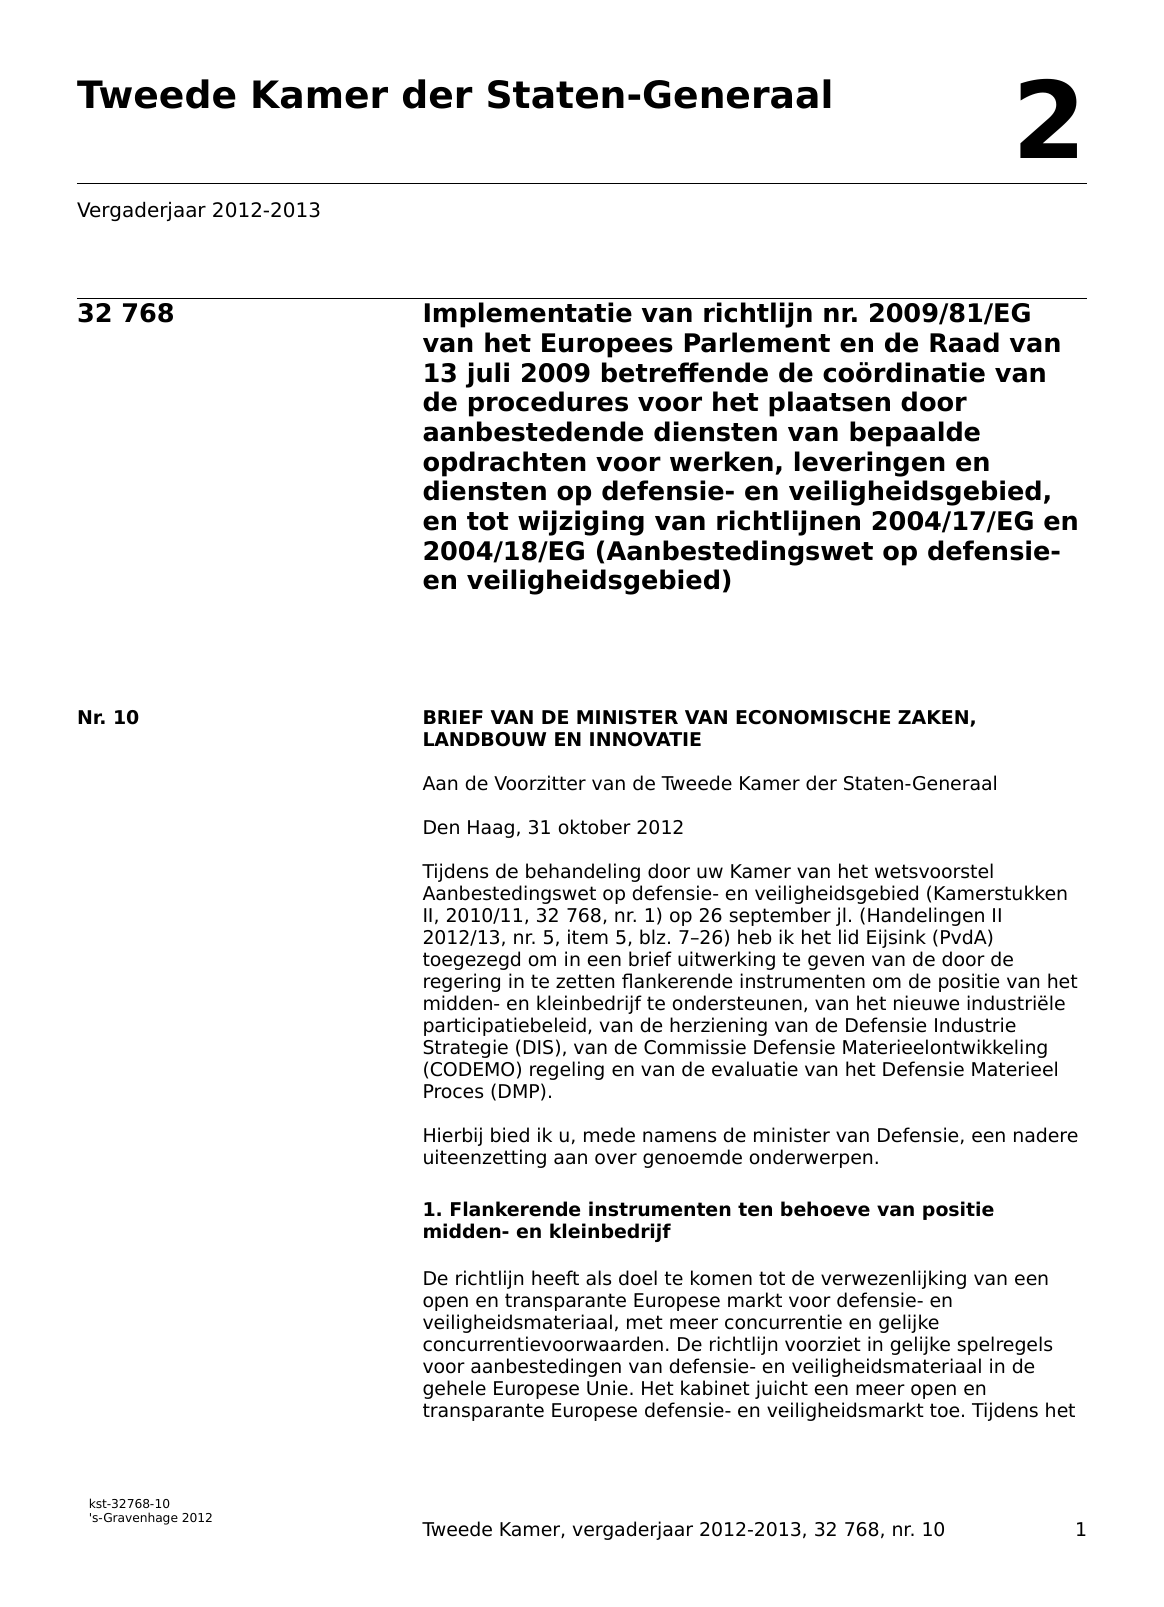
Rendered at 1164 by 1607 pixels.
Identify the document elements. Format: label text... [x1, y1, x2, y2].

text Hierbij bied ik u, mede namens de minister van Defensie, een nadere uiteenzetting aan over genoemde onderwerpen. [422, 1125, 1087, 1169]
subtitle Nr. 10 BRIEF VAN DE MINISTER VAN ECONOMISCHE ZAKEN, LANDBOUW EN INNOVATIE [77, 707, 1087, 751]
table_cell Vergaderjaar 2012-2013 [77, 184, 1087, 298]
text De richtlijn heeft als doel te komen tot de verwezenlijking van een open en transparante Europese markt voor defensie- en veiligheidsmateriaal, met meer concurrentie en gelijke concurrentievoorwaarden. De richtlijn voorziet in gelijke spelregels voor aanbestedingen van defensie- en veiligheidsmateriaal in de gehele Europese Unie. Het kabinet juicht een meer open en transparante Europese defensie- en veiligheidsmarkt toe. Tijdens het [422, 1268, 1087, 1422]
table_header 2 [886, 59, 1087, 183]
subtitle 32 768 Implementatie van richtlijn nr. 2009/81/EG van het Europees Parlement en de Raad van 13 juli 2009 betreffende de coördinatie van de procedures voor het plaatsen door aanbestedende diensten van bepaalde opdrachten voor werken, leveringen en diensten op defensie- en veiligheidsgebied, en tot wijziging van richtlijnen 2004/17/EG en 2004/18/EG (Aanbestedingswet op defensie- en veiligheidsgebied) [77, 299, 1087, 596]
text kst-32768-10 [88, 1497, 323, 1511]
text Tijdens de behandeling door uw Kamer van het wetsvoorstel Aanbestedingswet op defensie- en veiligheidsgebied (Kamerstukken II, 2010/11, 32 768, nr. 1) op 26 september jl. (Handelingen II 2012/13, nr. 5, item 5, blz. 7–26) heb ik het lid Eijsink (PvdA) toegezegd om in een brief uitwerking te geven van de door de regering in te zetten flankerende instrumenten om de positie van het midden- en kleinbedrijf te ondersteunen, van het nieuwe industriële participatiebeleid, van de herziening van de Defensie Industrie Strategie (DIS), van de Commissie Defensie Materieelontwikkeling (CODEMO) regeling en van de evaluatie van het Defensie Materieel Proces (DMP). [422, 861, 1087, 1103]
subtitle 1. Flankerende instrumenten ten behoeve van positie midden- en kleinbedrijf [422, 1199, 1087, 1243]
table_header Tweede Kamer der Staten-Generaal [77, 59, 886, 183]
text 's-Gravenhage 2012 [88, 1511, 323, 1525]
text Den Haag, 31 oktober 2012 [422, 817, 1087, 839]
text Aan de Voorzitter van de Tweede Kamer der Staten-Generaal [422, 773, 1087, 795]
